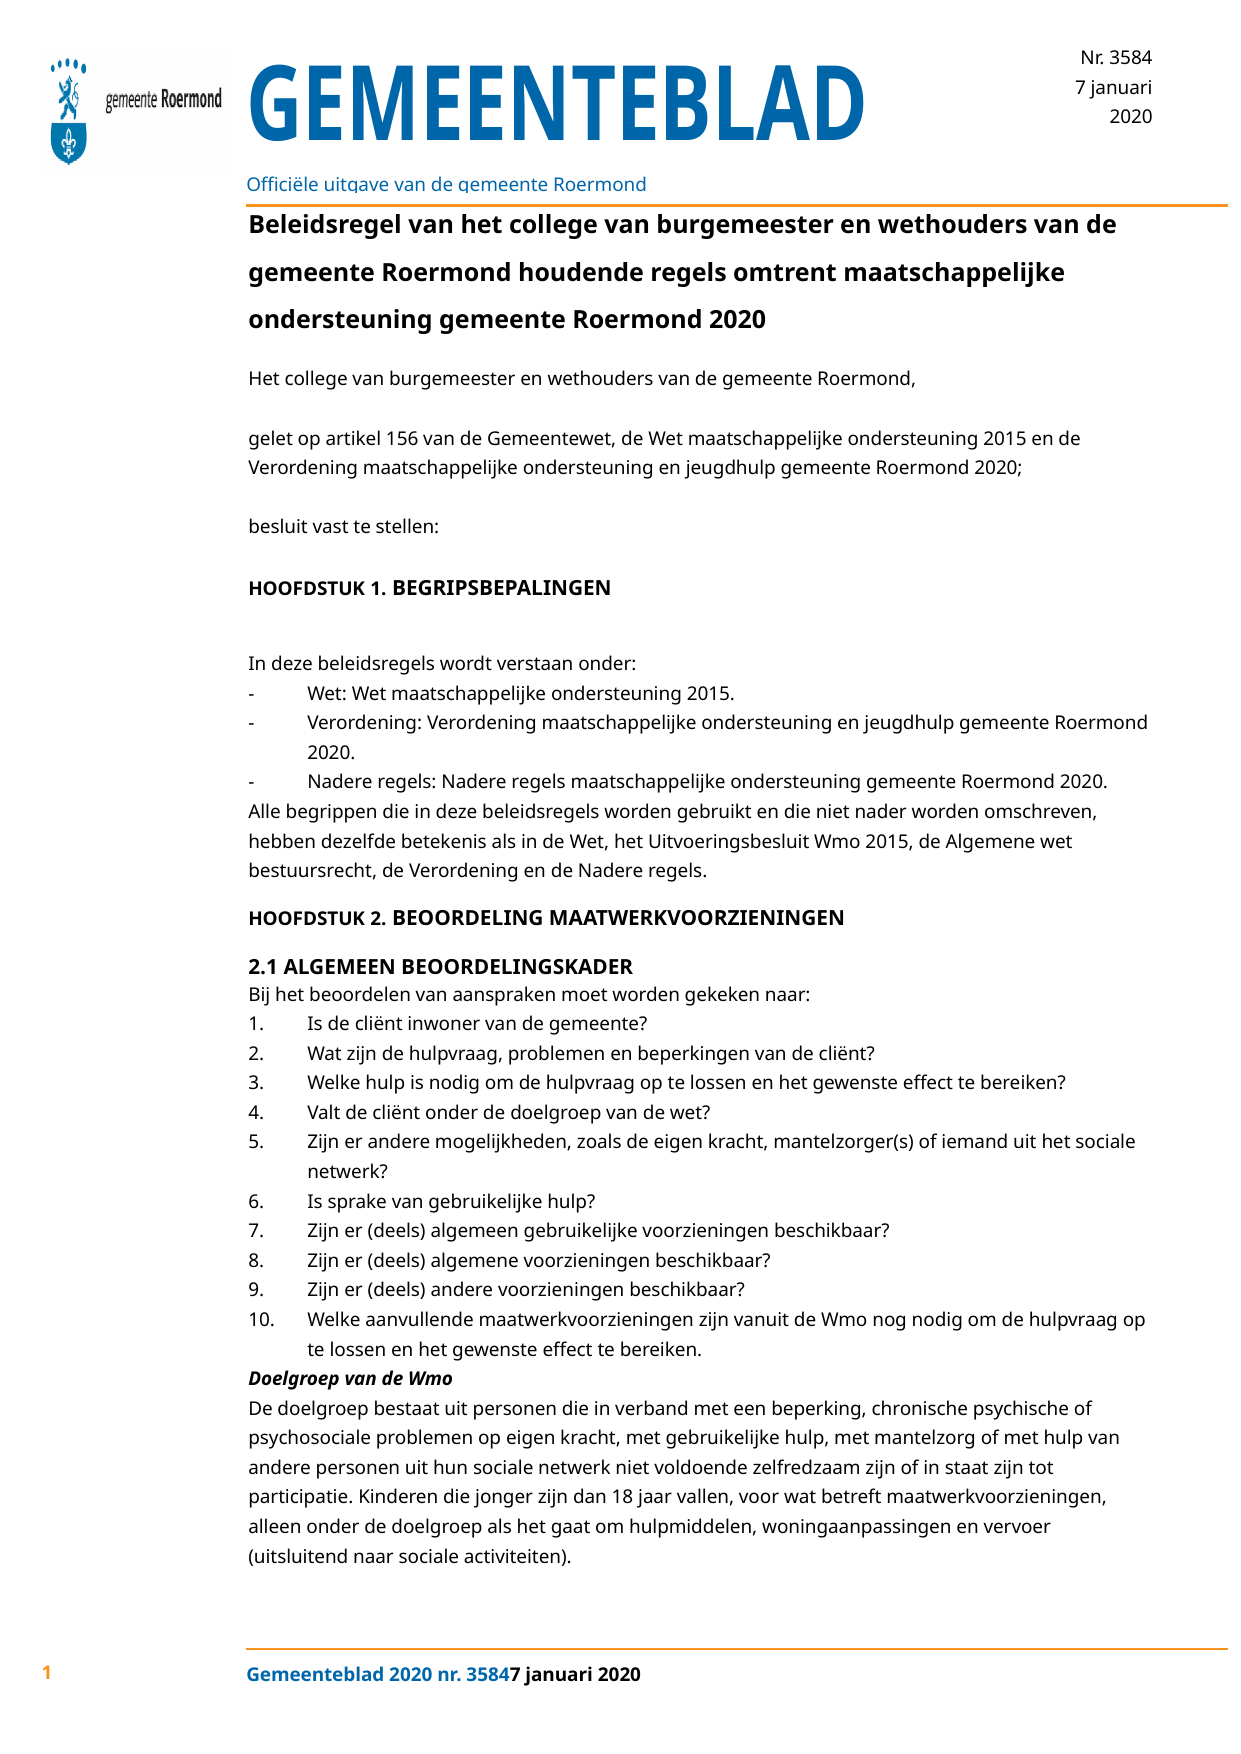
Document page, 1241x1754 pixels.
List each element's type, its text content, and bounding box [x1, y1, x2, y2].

text HOOFDSTUK 1. BEGRIPSBEPALINGEN [248, 573, 1152, 601]
list Verordening: Verordening maatschappelijke ondersteuning en jeugdhulp gemeente Roermond 2020. [248, 709, 1152, 765]
list Wet: Wet maatschappelijke ondersteuning 2015. [248, 680, 1152, 706]
text Beleidsregel van het college van burgemeester en wethouders van de gemeente Roermond houdende regels omtrent maatschappelijke ondersteuning gemeente Roermond 2020 [248, 207, 1152, 336]
text Alle begrippen die in deze beleidsregels worden gebruikt en die niet nader worden omschreven, hebben dezelfde betekenis als in de Wet, het Uitvoeringsbesluit Wmo 2015, de Algemene wet bestuursrecht, de Verordening en de Nadere regels. [248, 798, 1152, 883]
list Welke hulp is nodig om de hulpvraag op te lossen en het gewenste effect te bereiken? [248, 1069, 1152, 1095]
list Valt de cliënt onder de doelgroep van de wet? [248, 1099, 1152, 1125]
text Het college van burgemeester en wethouders van de gemeente Roermond, [248, 366, 1152, 391]
text gelet op artikel 156 van de Gemeentewet, de Wet maatschappelijke ondersteuning 2015 en de Verordening maatschappelijke ondersteuning en jeugdhulp gemeente Roermond 2020; [248, 425, 1152, 480]
list Zijn er (deels) algemene voorzieningen beschikbaar? [248, 1247, 1152, 1273]
text In deze beleidsregels wordt verstaan onder: [248, 650, 1152, 676]
text Doelgroep van de Wmo [248, 1365, 1152, 1391]
list Is de cliënt inwoner van de gemeente? [248, 1010, 1152, 1036]
list Zijn er (deels) andere voorzieningen beschikbaar? [248, 1277, 1152, 1302]
list Zijn er andere mogelijkheden, zoals de eigen kracht, mantelzorger(s) of iemand uit het sociale netwerk? [248, 1129, 1152, 1184]
text Bij het beoordelen van aanspraken moet worden gekeken naar: [248, 981, 1152, 1006]
list Nadere regels: Nadere regels maatschappelijke ondersteuning gemeente Roermond 2020. [248, 769, 1152, 794]
list Wat zijn de hulpvraag, problemen en beperkingen van de cliënt? [248, 1040, 1152, 1066]
list Is sprake van gebruikelijke hulp? [248, 1188, 1152, 1213]
list Welke aanvullende maatwerkvoorzieningen zijn vanuit de Wmo nog nodig om de hulpvraag op te lossen en het gewenste effect te bereiken. [248, 1306, 1152, 1361]
text De doelgroep bestaat uit personen die in verband met een beperking, chronische psychische of psychosociale problemen op eigen kracht, met gebruikelijke hulp, met mantelzorg of met hulp van andere personen uit hun sociale netwerk niet voldoende zelfredzaam zijn of in staat zijn tot participatie. Kinderen die jonger zijn dan 18 jaar vallen, voor wat betreft maatwerkvoorzieningen, alleen onder de doelgroep als het gaat om hulpmiddelen, woningaanpassingen en vervoer (uitsluitend naar sociale activiteiten). [248, 1395, 1152, 1568]
text 2.1 ALGEMEEN BEOORDELINGSKADER [248, 952, 1152, 981]
text HOOFDSTUK 2. BEOORDELING MAATWERKVOORZIENINGEN [248, 903, 1152, 931]
list Zijn er (deels) algemeen gebruikelijke voorzieningen beschikbaar? [248, 1217, 1152, 1243]
picture [41, 47, 231, 172]
text besluit vast te stellen: [248, 513, 1152, 539]
